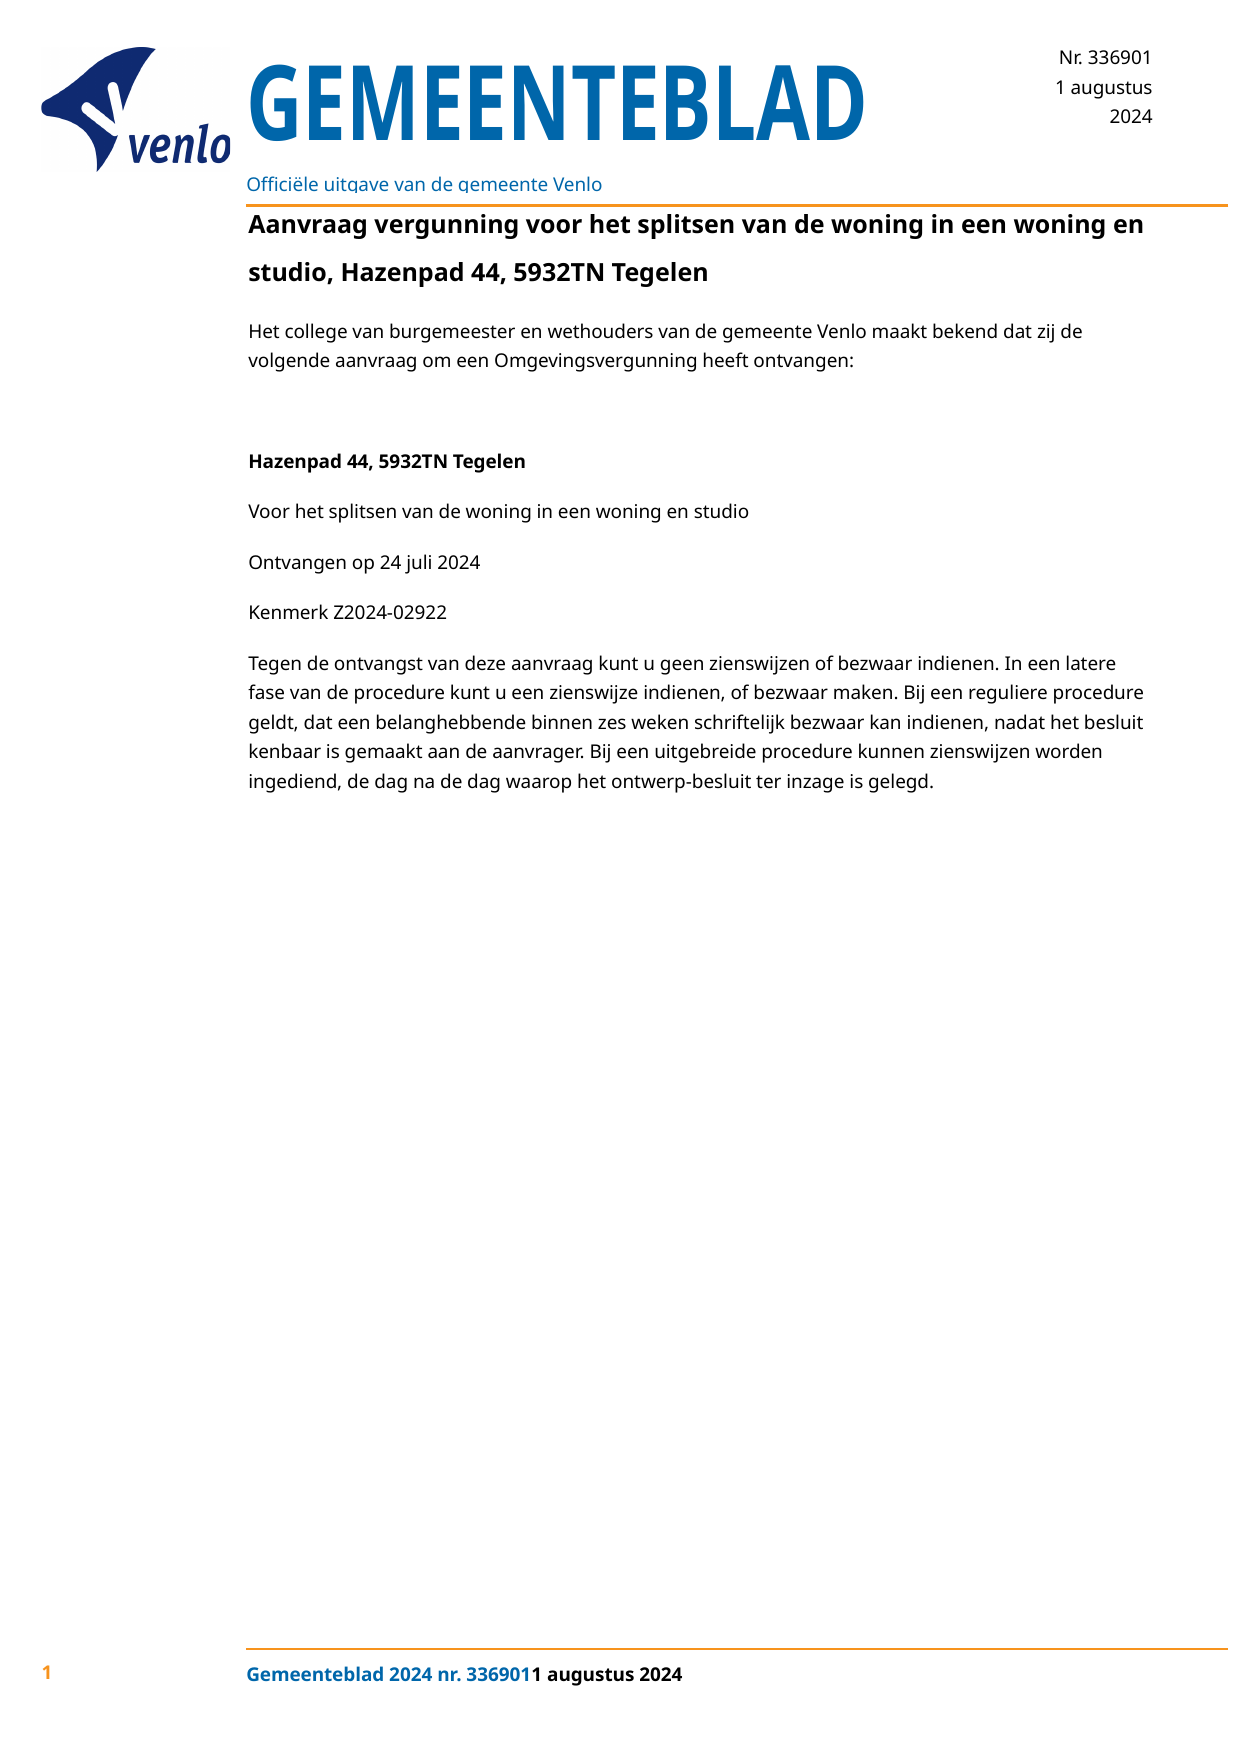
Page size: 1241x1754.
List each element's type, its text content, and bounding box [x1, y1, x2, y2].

text Tegen de ontvangst van deze aanvraag kunt u geen zienswijzen of bezwaar indienen. In een latere fase van de procedure kunt u een zienswijze indienen, of bezwaar maken. Bij een reguliere procedure geldt, dat een belanghebbende binnen zes weken schriftelijk bezwaar kan indienen, nadat het besluit kenbaar is gemaakt aan de aanvrager. Bij een uitgebreide procedure kunnen zienswijzen worden ingediend, de dag na de dag waarop het ontwerp-besluit ter inzage is gelegd. [248, 650, 1152, 794]
text Voor het splitsen van de woning in een woning en studio [248, 499, 1152, 524]
text Aanvraag vergunning voor het splitsen van de woning in een woning en studio, Hazenpad 44, 5932TN Tegelen [248, 207, 1152, 288]
picture [41, 47, 231, 172]
text Hazenpad 44, 5932TN Tegelen [248, 448, 1152, 474]
text Kenmerk Z2024-02922 [248, 599, 1152, 625]
text Ontvangen op 24 juli 2024 [248, 549, 1152, 575]
text Het college van burgemeester en wethouders van de gemeente Venlo maakt bekend dat zij de volgende aanvraag om een Omgevingsvergunning heeft ontvangen: [248, 318, 1152, 373]
